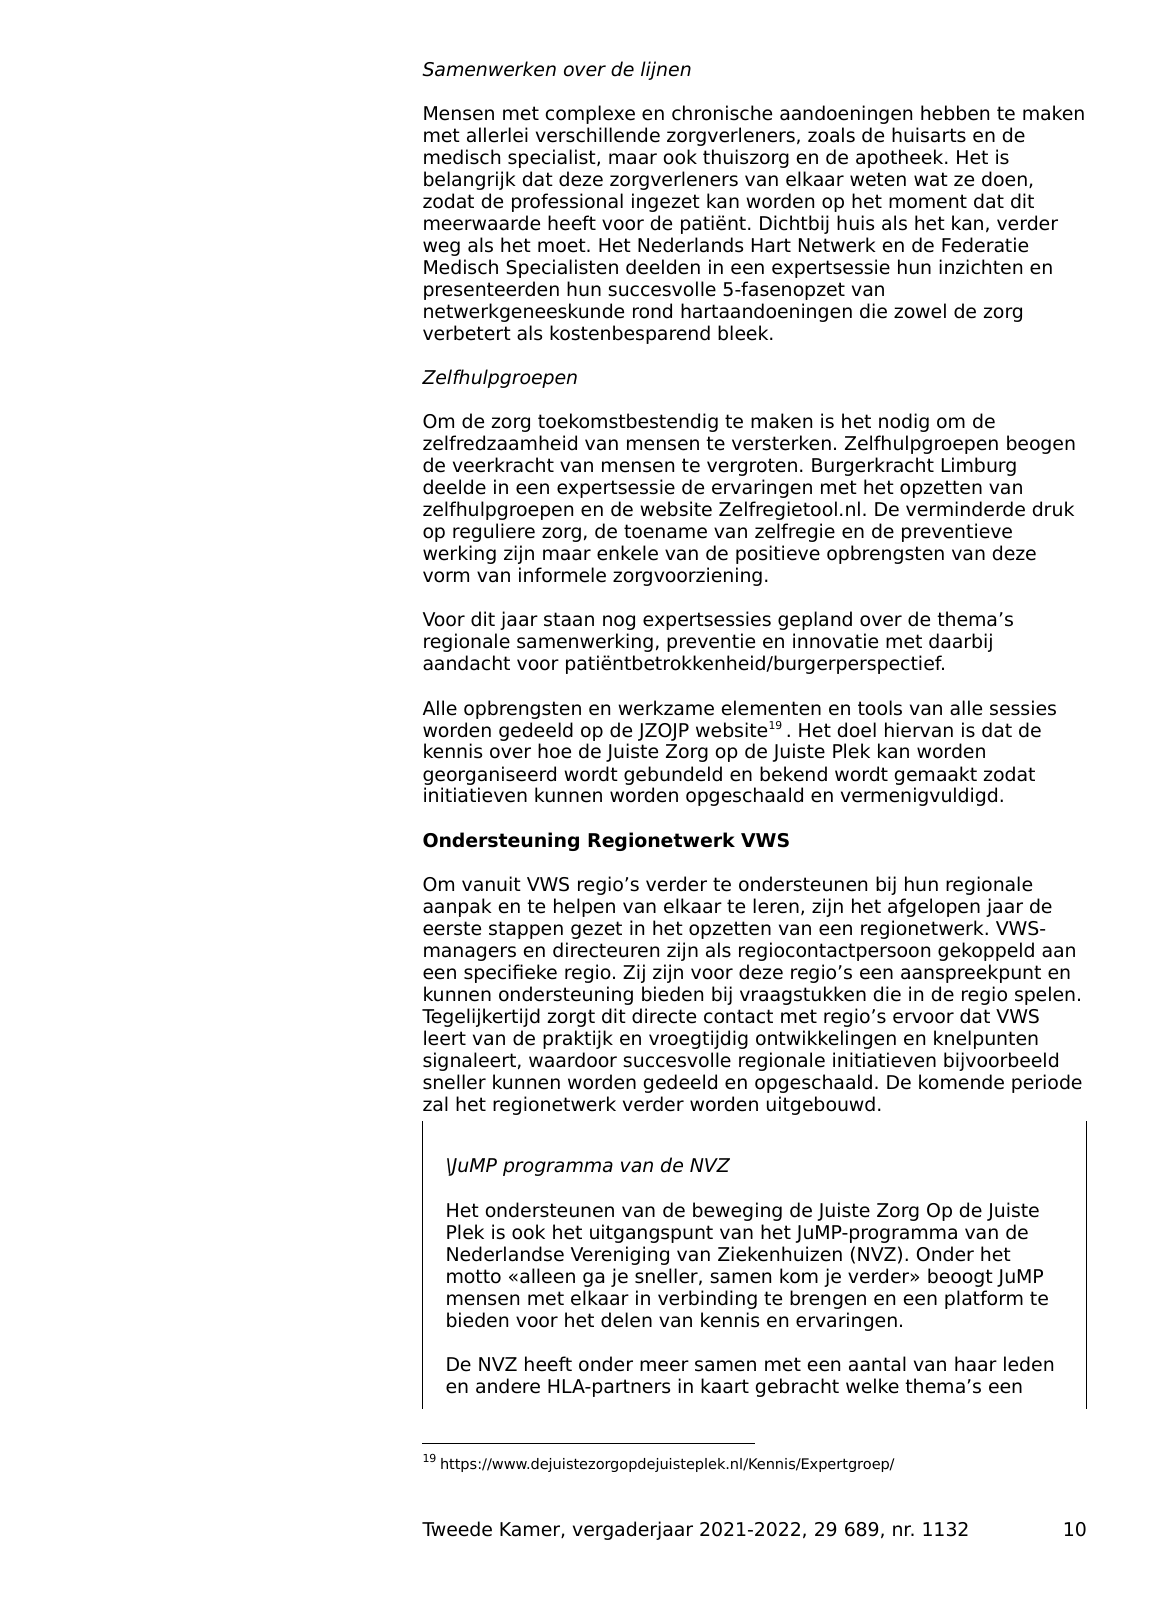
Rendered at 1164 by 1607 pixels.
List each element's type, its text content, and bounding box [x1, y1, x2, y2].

subtitle Samenwerken over de lijnen [422, 59, 1087, 81]
subtitle Zelfhulpgroepen [422, 367, 1087, 389]
text https://www.dejuistezorgopdejuisteplek.nl/Kennis/Expertgroep/ [422, 1452, 1087, 1474]
table_header \JuMP programma van de NVZ Het ondersteunen van de beweging de Juiste Zorg Op de Juiste Plek is ook het uitgangspunt van het JuMP-programma van de Nederlandse Vereniging van Ziekenhuizen (NVZ). Onder het motto «alleen ga je sneller, samen kom je verder» beoogt JuMP mensen met elkaar in verbinding te brengen en een platform te bieden voor het delen van kennis en ervaringen. De NVZ heeft onder meer samen met een aantal van haar leden en andere HLA-partners in kaart gebracht welke thema’s een [423, 1121, 1086, 1409]
text Om de zorg toekomstbestendig te maken is het nodig om de zelfredzaamheid van mensen te versterken. Zelfhulpgroepen beogen de veerkracht van mensen te vergroten. Burgerkracht Limburg deelde in een expertsessie de ervaringen met het opzetten van zelfhulpgroepen en de website Zelfregietool.nl. De verminderde druk op reguliere zorg, de toename van zelfregie en de preventieve werking zijn maar enkele van de positieve opbrengsten van deze vorm van informele zorgvoorziening. [422, 411, 1087, 587]
text Alle opbrengsten en werkzame elementen en tools van alle sessies worden gedeeld op de JZOJP website. Het doel hiervan is dat de kennis over hoe de Juiste Zorg op de Juiste Plek kan worden georganiseerd wordt gebundeld en bekend wordt gemaakt zodat initiatieven kunnen worden opgeschaald en vermenigvuldigd. [422, 697, 1087, 807]
text Mensen met complexe en chronische aandoeningen hebben te maken met allerlei verschillende zorgverleners, zoals de huisarts en de medisch specialist, maar ook thuiszorg en de apotheek. Het is belangrijk dat deze zorgverleners van elkaar weten wat ze doen, zodat de professional ingezet kan worden op het moment dat dit meerwaarde heeft voor de patiënt. Dichtbij huis als het kan, verder weg als het moet. Het Nederlands Hart Netwerk en de Federatie Medisch Specialisten deelden in een expertsessie hun inzichten en presenteerden hun succesvolle 5-fasenopzet van netwerkgeneeskunde rond hartaandoeningen die zowel de zorg verbetert als kostenbesparend bleek. [422, 103, 1087, 345]
text Voor dit jaar staan nog expertsessies gepland over de thema’s regionale samenwerking, preventie en innovatie met daarbij aandacht voor patiëntbetrokkenheid/burgerperspectief. [422, 609, 1087, 675]
text Om vanuit VWS regio’s verder te ondersteunen bij hun regionale aanpak en te helpen van elkaar te leren, zijn het afgelopen jaar de eerste stappen gezet in het opzetten van een regionetwerk. VWS-managers en directeuren zijn als regiocontactpersoon gekoppeld aan een specifieke regio. Zij zijn voor deze regio’s een aanspreekpunt en kunnen ondersteuning bieden bij vraagstukken die in de regio spelen. Tegelijkertijd zorgt dit directe contact met regio’s ervoor dat VWS leert van de praktijk en vroegtijdig ontwikkelingen en knelpunten signaleert, waardoor succesvolle regionale initiatieven bijvoorbeeld sneller kunnen worden gedeeld en opgeschaald. De komende periode zal het regionetwerk verder worden uitgebouwd. [422, 874, 1087, 1116]
subtitle Ondersteuning Regionetwerk VWS [422, 829, 1087, 852]
